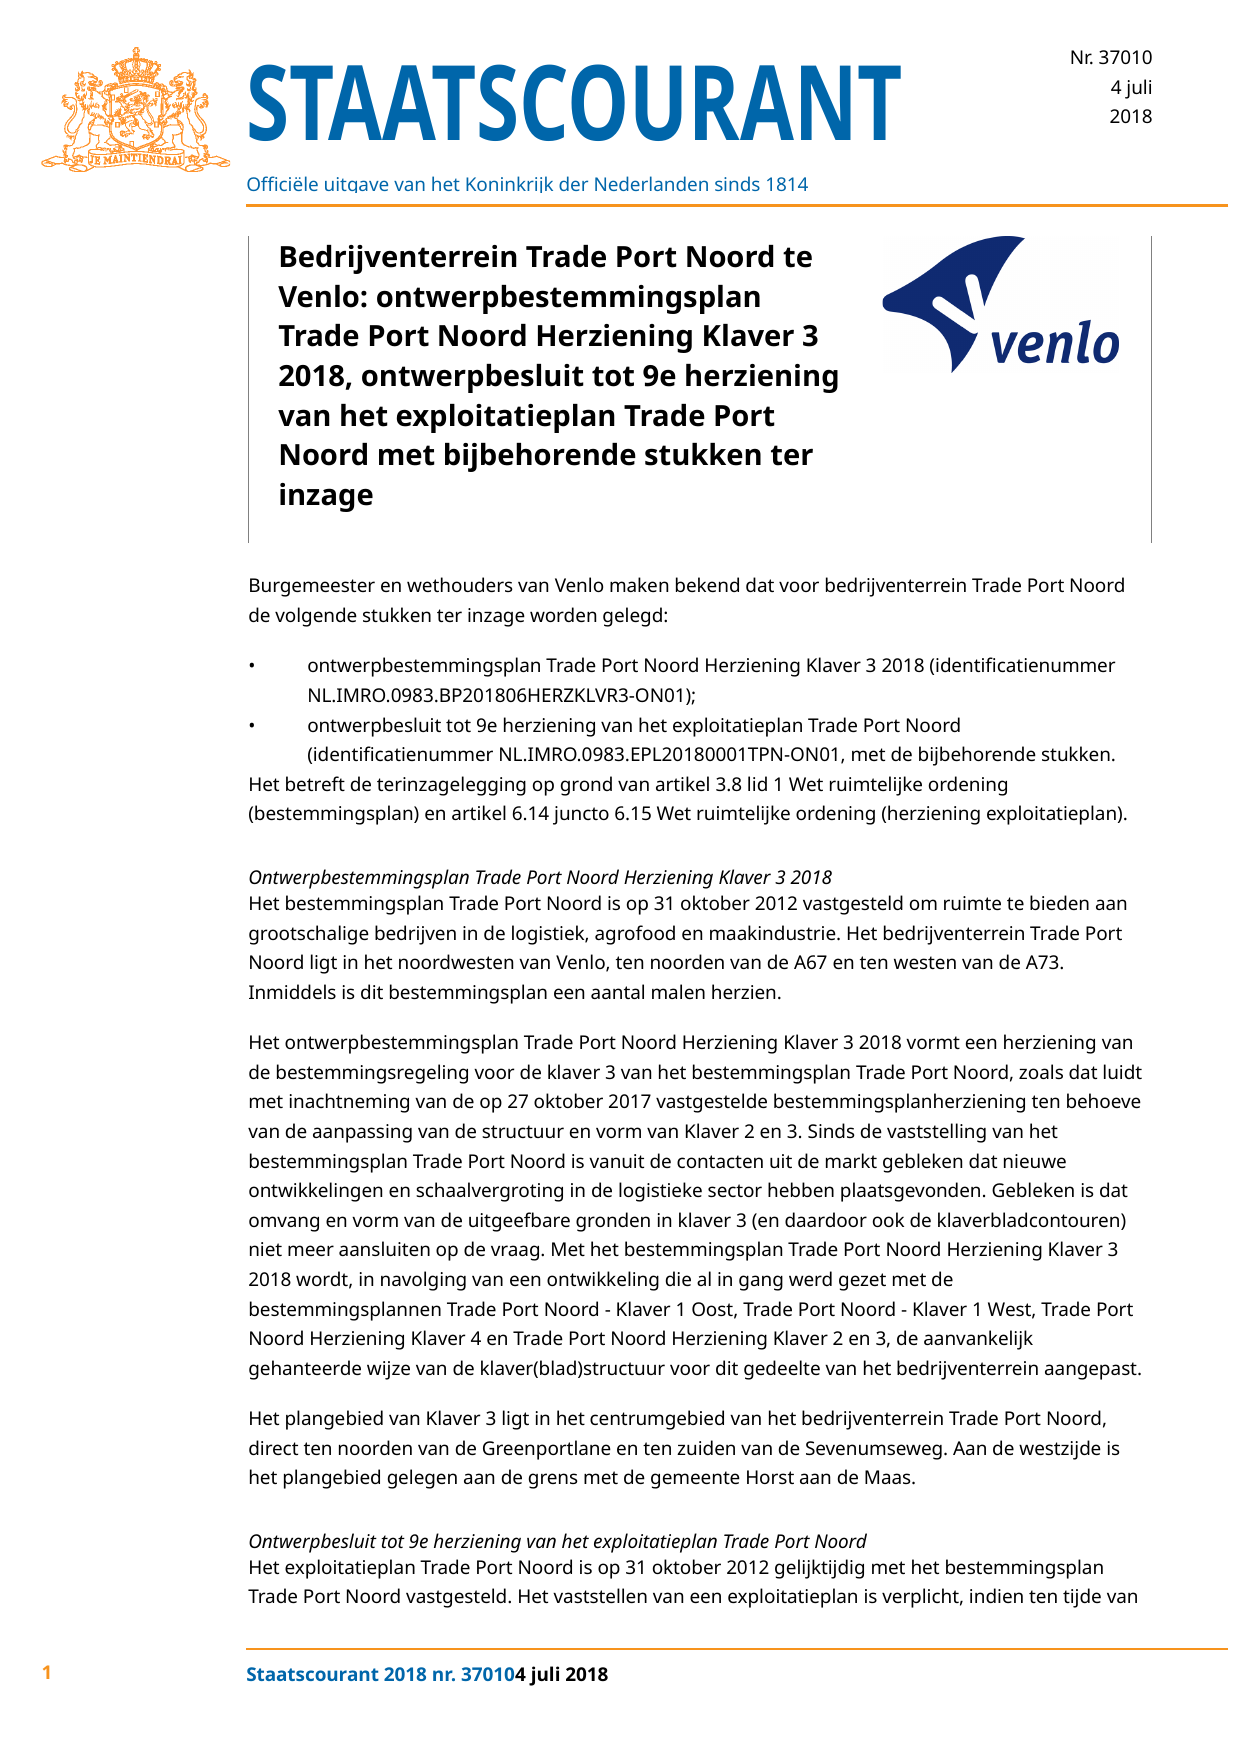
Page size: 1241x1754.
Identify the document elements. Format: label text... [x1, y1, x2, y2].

table_header Bedrijventerrein Trade Port Noord te Venlo: ontwerpbestemmingsplan Trade Port Noord Herziening Klaver 3 2018, ontwerpbesluit tot 9e herziening van het exploitatieplan Trade Port Noord met bijbehorende stukken ter inzage [249, 236, 850, 543]
picture [882, 236, 1119, 373]
list ontwerpbestemmingsplan Trade Port Noord Herziening Klaver 3 2018 (identificatienummer NL.IMRO.0983.BP201806HERZKLVR3-ON01); [248, 653, 1152, 708]
text Het betreft de terinzagelegging op grond van artikel 3.8 lid 1 Wet ruimtelijke ordening (bestemmingsplan) en artikel 6.14 juncto 6.15 Wet ruimtelijke ordening (herziening exploitatieplan). [248, 771, 1152, 826]
text Het bestemmingsplan Trade Port Noord is op 31 oktober 2012 vastgesteld om ruimte te bieden aan grootschalige bedrijven in de logistiek, agrofood en maakindustrie. Het bedrijventerrein Trade Port Noord ligt in het noordwesten van Venlo, ten noorden van de A67 en ten westen van de A73. Inmiddels is dit bestemmingsplan een aantal malen herzien. [248, 890, 1152, 1005]
text Ontwerpbestemmingsplan Trade Port Noord Herziening Klaver 3 2018 [248, 864, 1152, 890]
text Het plangebied van Klaver 3 ligt in het centrumgebied van het bedrijventerrein Trade Port Noord, direct ten noorden van de Greenportlane en ten zuiden van de Sevenumseweg. Aan de westzijde is het plangebied gelegen aan de grens met de gemeente Horst aan de Maas. [248, 1405, 1152, 1490]
picture [41, 47, 231, 172]
text Ontwerpbesluit tot 9e herziening van het exploitatieplan Trade Port Noord [248, 1528, 1152, 1554]
text Burgemeester en wethouders van Venlo maken bekend dat voor bedrijventerrein Trade Port Noord de volgende stukken ter inzage worden gelegd: [248, 573, 1152, 628]
list ontwerpbesluit tot 9e herziening van het exploitatieplan Trade Port Noord (identificatienummer NL.IMRO.0983.EPL20180001TPN-ON01, met de bijbehorende stukken. [248, 712, 1152, 767]
text Het ontwerpbestemmingsplan Trade Port Noord Herziening Klaver 3 2018 vormt een herziening van de bestemmingsregeling voor de klaver 3 van het bestemmingsplan Trade Port Noord, zoals dat luidt met inachtneming van de op 27 oktober 2017 vastgestelde bestemmingsplanherziening ten behoeve van de aanpassing van de structuur en vorm van Klaver 2 en 3. Sinds de vaststelling van het bestemmingsplan Trade Port Noord is vanuit de contacten uit de markt gebleken dat nieuwe ontwikkelingen en schaalvergroting in de logistieke sector hebben plaatsgevonden. Gebleken is dat omvang en vorm van de uitgeefbare gronden in klaver 3 (en daardoor ook de klaverbladcontouren) niet meer aansluiten op de vraag. Met het bestemmingsplan Trade Port Noord Herziening Klaver 3 2018 wordt, in navolging van een ontwikkeling die al in gang werd gezet met de bestemmingsplannen Trade Port Noord - Klaver 1 Oost, Trade Port Noord - Klaver 1 West, Trade Port Noord Herziening Klaver 4 en Trade Port Noord Herziening Klaver 2 en 3, de aanvankelijk gehanteerde wijze van de klaver(blad)structuur voor dit gedeelte van het bedrijventerrein aangepast. [248, 1029, 1152, 1381]
text Het exploitatieplan Trade Port Noord is op 31 oktober 2012 gelijktijdig met het bestemmingsplan Trade Port Noord vastgesteld. Het vaststellen van een exploitatieplan is verplicht, indien ten tijde van [248, 1554, 1152, 1609]
table_header [850, 236, 1151, 543]
